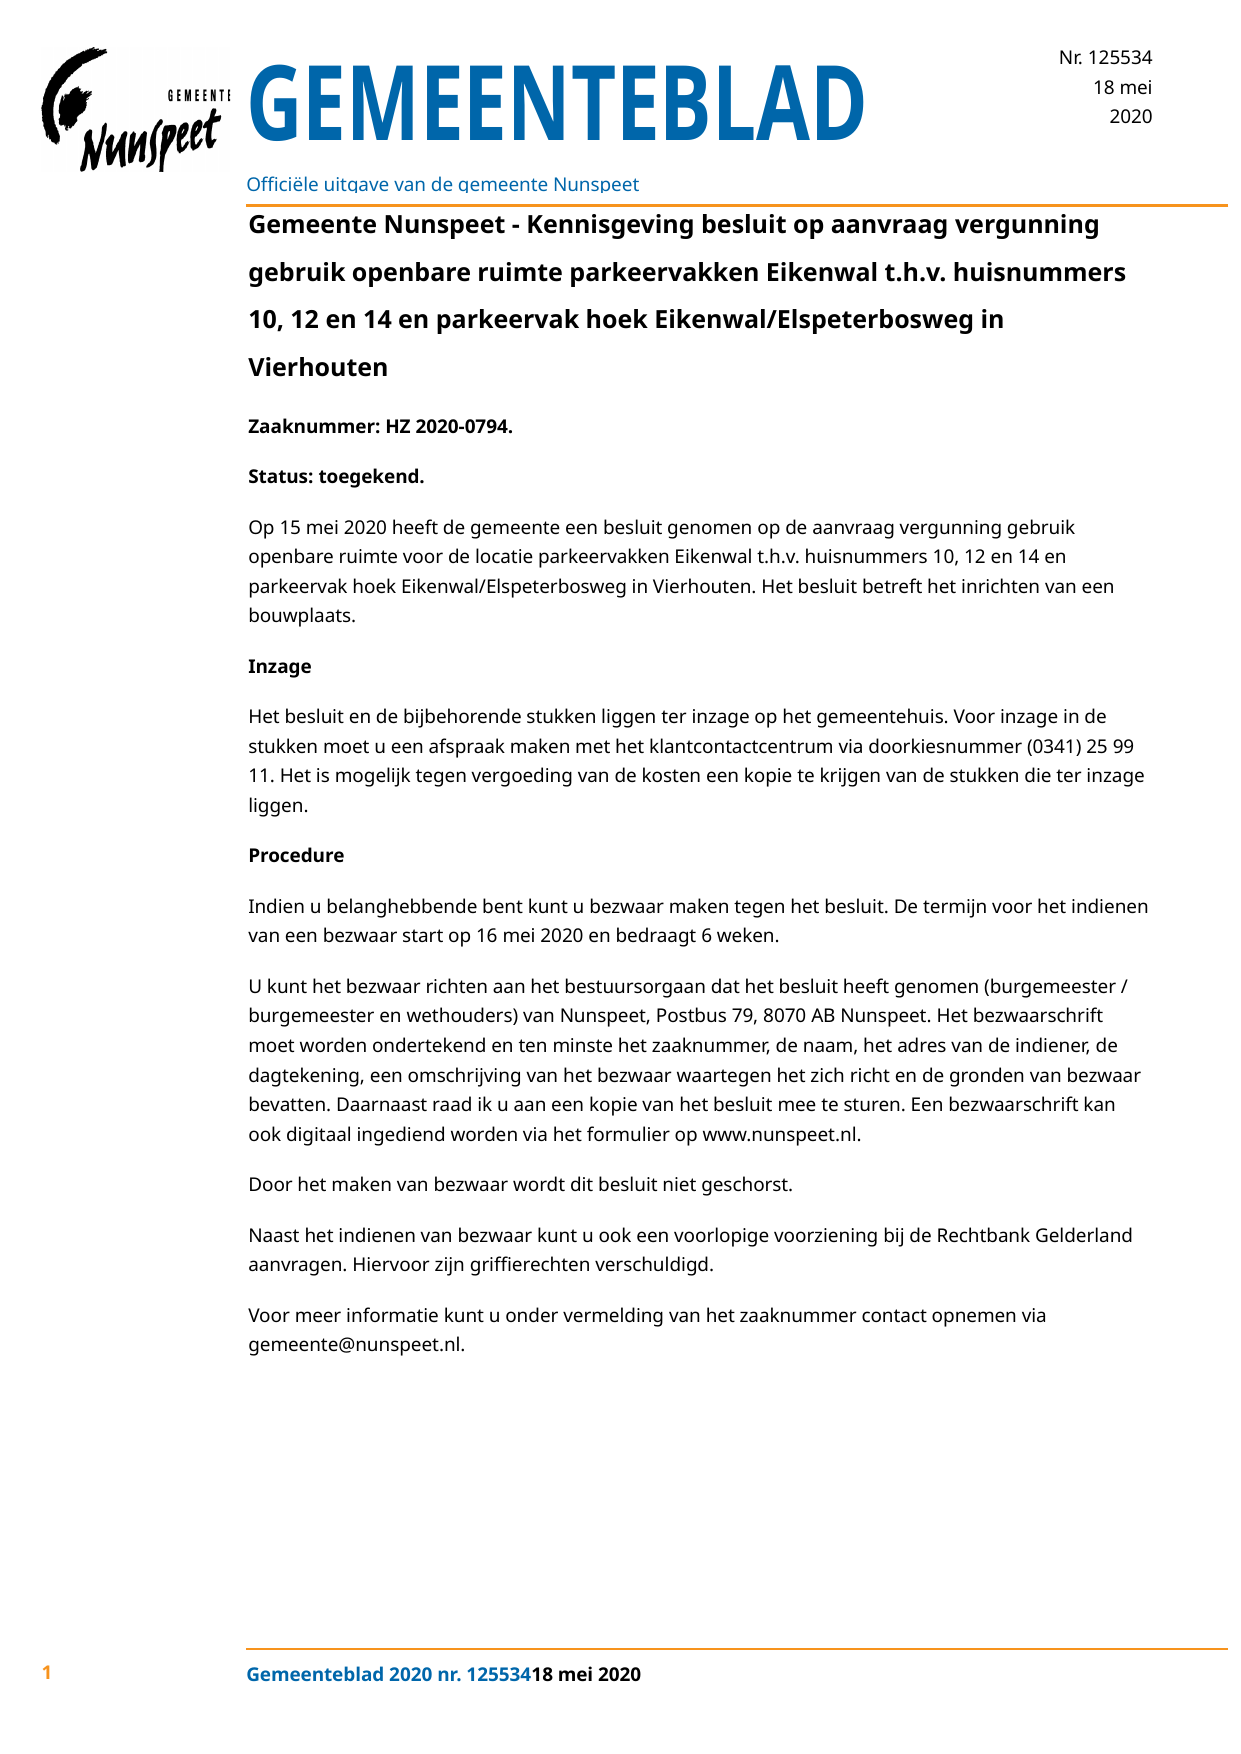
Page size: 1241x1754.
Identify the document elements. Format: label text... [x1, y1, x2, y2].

text Gemeente Nunspeet - Kennisgeving besluit op aanvraag vergunning gebruik openbare ruimte parkeervakken Eikenwal t.h.v. huisnummers 10, 12 en 14 en parkeervak hoek Eikenwal/Elspeterbosweg in Vierhouten [248, 207, 1152, 384]
text Het besluit en de bijbehorende stukken liggen ter inzage op het gemeentehuis. Voor inzage in de stukken moet u een afspraak maken met het klantcontactcentrum via doorkiesnummer (0341) 25 99 11. Het is mogelijk tegen vergoeding van de kosten een kopie te krijgen van de stukken die ter inzage liggen. [248, 703, 1152, 818]
text Naast het indienen van bezwaar kunt u ook een voorlopige voorziening bij de Rechtbank Gelderland aanvragen. Hiervoor zijn griffierechten verschuldigd. [248, 1222, 1152, 1277]
text Op 15 mei 2020 heeft de gemeente een besluit genomen op de aanvraag vergunning gebruik openbare ruimte voor de locatie parkeervakken Eikenwal t.h.v. huisnummers 10, 12 en 14 en parkeervak hoek Eikenwal/Elspeterbosweg in Vierhouten. Het besluit betreft het inrichten van een bouwplaats. [248, 514, 1152, 628]
text Procedure [248, 843, 1152, 868]
text Voor meer informatie kunt u onder vermelding van het zaaknummer contact opnemen via gemeente@nunspeet.nl. [248, 1302, 1152, 1357]
picture [41, 47, 231, 172]
text Door het maken van bezwaar wordt dit besluit niet geschorst. [248, 1171, 1152, 1197]
text Inzage [248, 653, 1152, 679]
text Status: toegekend. [248, 463, 1152, 489]
text Indien u belanghebbende bent kunt u bezwaar maken tegen het besluit. De termijn voor het indienen van een bezwaar start op 16 mei 2020 en bedraagt 6 weken. [248, 893, 1152, 948]
text U kunt het bezwaar richten aan het bestuursorgaan dat het besluit heeft genomen (burgemeester / burgemeester en wethouders) van Nunspeet, Postbus 79, 8070 AB Nunspeet. Het bezwaarschrift moet worden ondertekend en ten minste het zaaknummer, de naam, het adres van de indiener, de dagtekening, een omschrijving van het bezwaar waartegen het zich richt en de gronden van bezwaar bevatten. Daarnaast raad ik u aan een kopie van het besluit mee te sturen. Een bezwaarschrift kan ook digitaal ingediend worden via het formulier op www.nunspeet.nl. [248, 973, 1152, 1147]
text Zaaknummer: HZ 2020-0794. [248, 413, 1152, 439]
